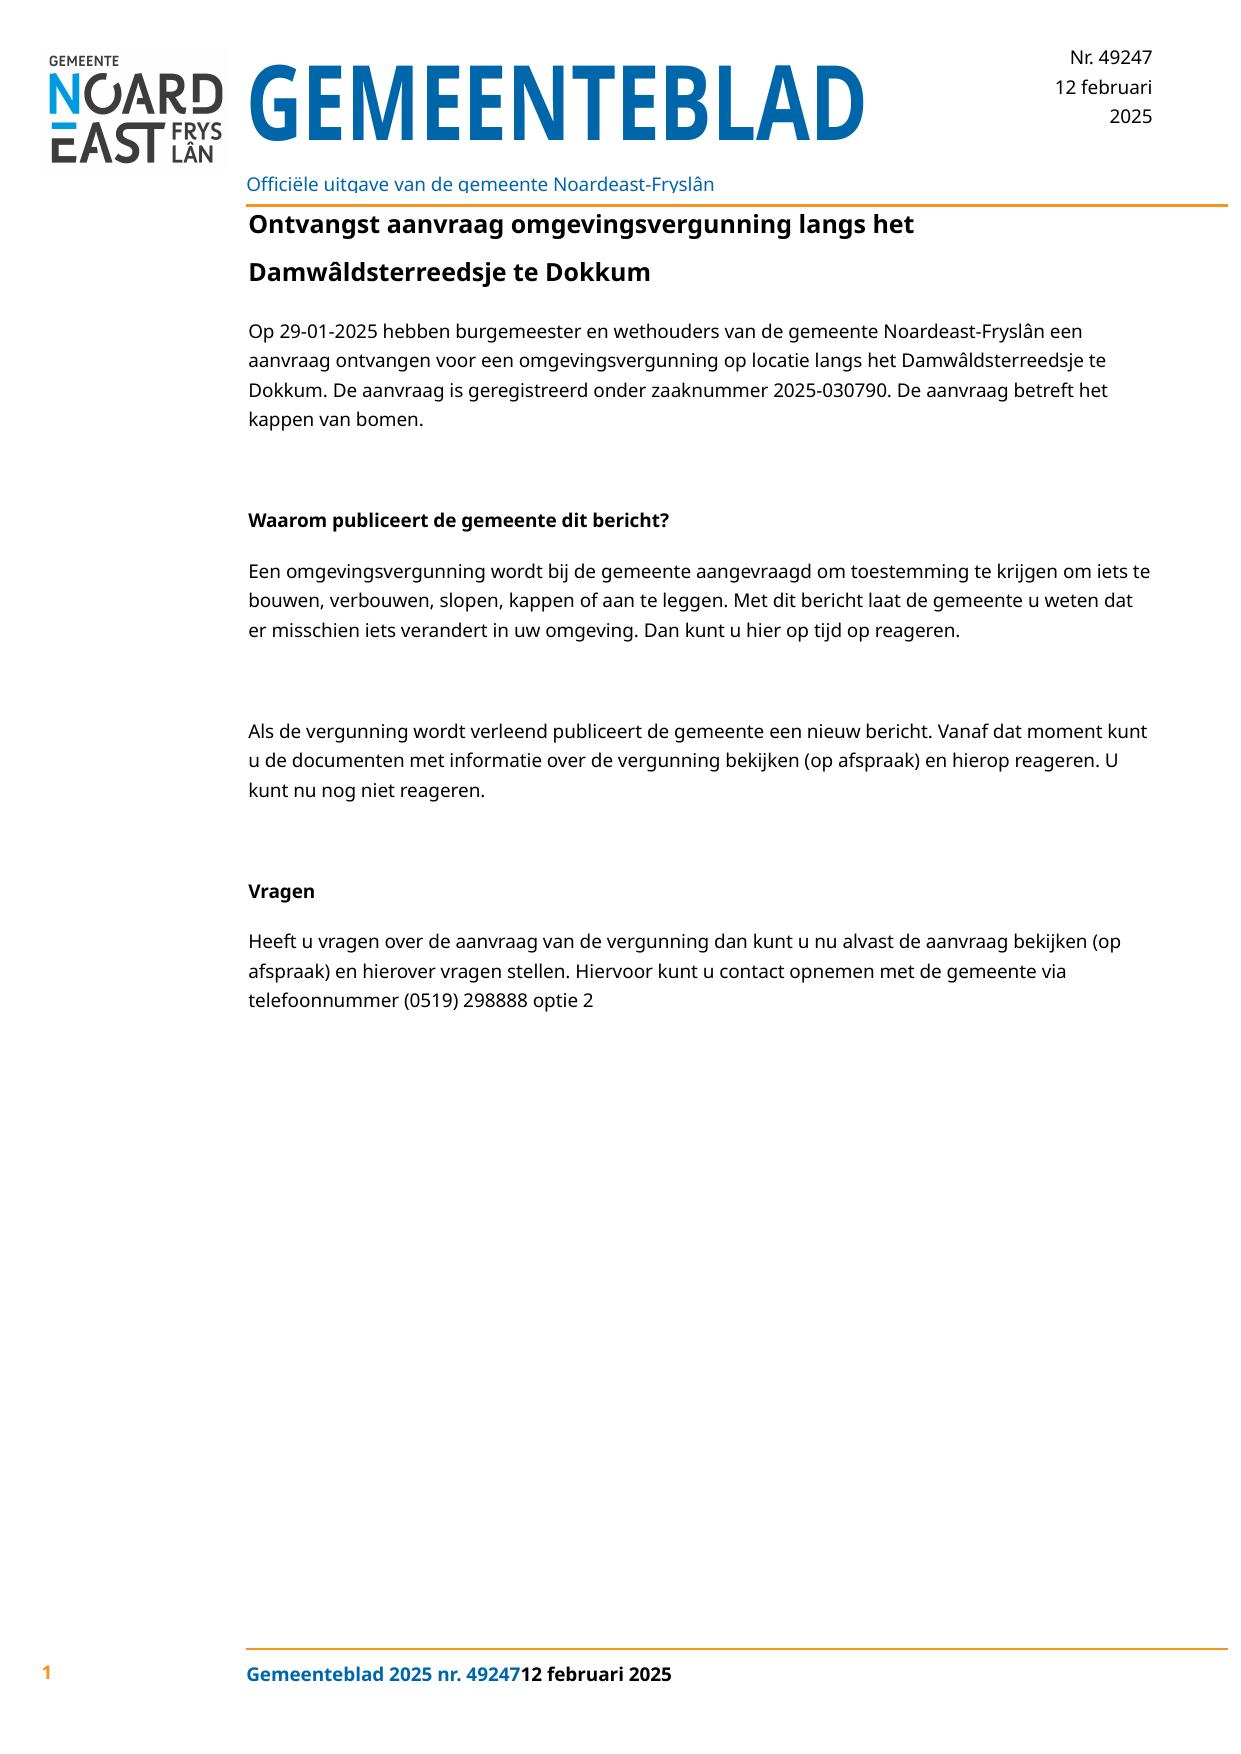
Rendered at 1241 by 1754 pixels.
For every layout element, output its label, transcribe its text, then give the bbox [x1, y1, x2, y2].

picture [41, 47, 231, 172]
text Waarom publiceert de gemeente dit bericht? [248, 507, 1152, 533]
text Heeft u vragen over de aanvraag van de vergunning dan kunt u nu alvast de aanvraag bekijken (op afspraak) en hierover vragen stellen. Hiervoor kunt u contact opnemen met de gemeente via telefoonnummer (0519) 298888 optie 2 [248, 928, 1152, 1013]
text Op 29-01-2025 hebben burgemeester en wethouders van de gemeente Noardeast-Fryslân een aanvraag ontvangen voor een omgevingsvergunning op locatie langs het Damwâldsterreedsje te Dokkum. De aanvraag is geregistreerd onder zaaknummer 2025-030790. De aanvraag betreft het kappen van bomen. [248, 318, 1152, 432]
text Vragen [248, 878, 1152, 904]
text Een omgevingsvergunning wordt bij de gemeente aangevraagd om toestemming te krijgen om iets te bouwen, verbouwen, slopen, kappen of aan te leggen. Met dit bericht laat de gemeente u weten dat er misschien iets verandert in uw omgeving. Dan kunt u hier op tijd op reageren. [248, 558, 1152, 643]
text Als de vergunning wordt verleend publiceert de gemeente een nieuw bericht. Vanaf dat moment kunt u de documenten met informatie over de vergunning bekijken (op afspraak) en hierop reageren. U kunt nu nog niet reageren. [248, 718, 1152, 803]
text Ontvangst aanvraag omgevingsvergunning langs het Damwâldsterreedsje te Dokkum [248, 207, 1152, 288]
